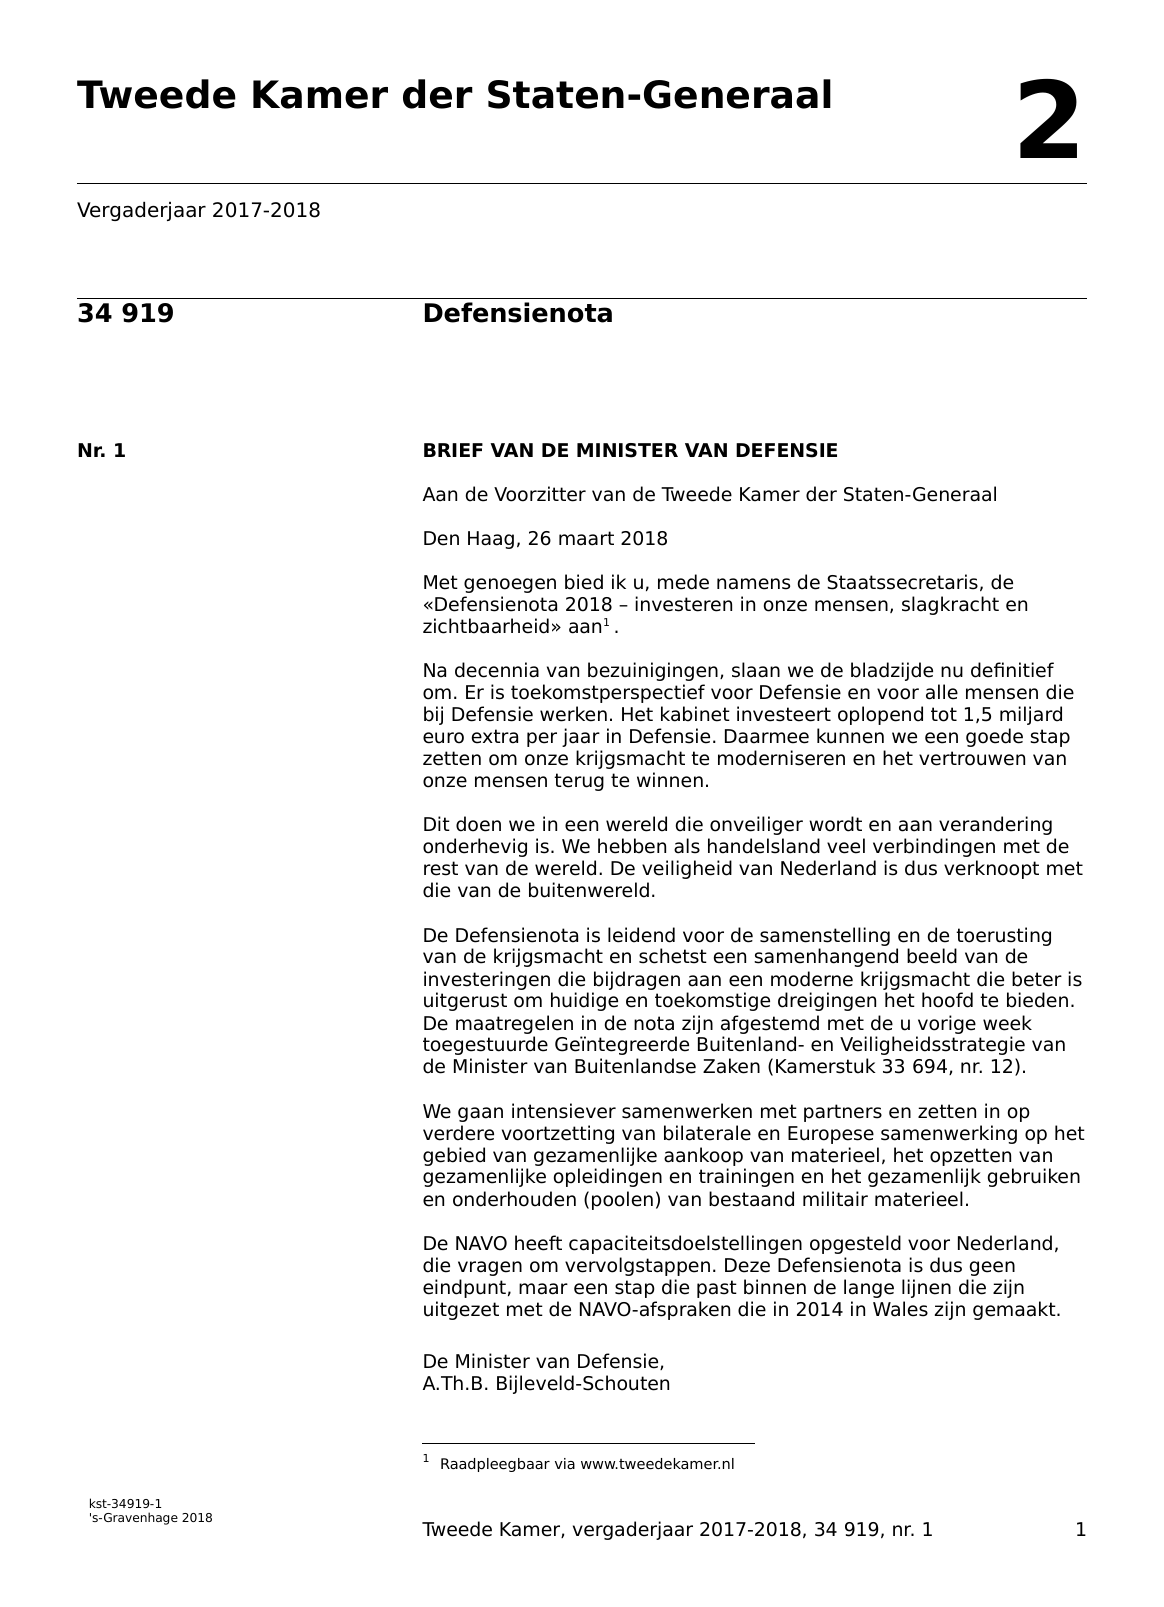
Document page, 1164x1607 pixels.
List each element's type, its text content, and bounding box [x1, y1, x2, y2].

text Den Haag, 26 maart 2018 [422, 528, 1087, 550]
text De Defensienota is leidend voor de samenstelling en de toerusting van de krijgsmacht en schetst een samenhangend beeld van de investeringen die bijdragen aan een moderne krijgsmacht die beter is uitgerust om huidige en toekomstige dreigingen het hoofd te bieden. De maatregelen in de nota zijn afgestemd met de u vorige week toegestuurde Geïntegreerde Buitenland- en Veiligheidsstrategie van de Minister van Buitenlandse Zaken (Kamerstuk 33 694, nr. 12). [422, 924, 1087, 1078]
text De NAVO heeft capaciteitsdoelstellingen opgesteld voor Nederland, die vragen om vervolgstappen. Deze Defensienota is dus geen eindpunt, maar een stap die past binnen de lange lijnen die zijn uitgezet met de NAVO-afspraken die in 2014 in Wales zijn gemaakt. [422, 1233, 1087, 1321]
table_cell Vergaderjaar 2017-2018 [77, 184, 1087, 298]
table_header 2 [886, 59, 1087, 183]
text We gaan intensiever samenwerken met partners en zetten in op verdere voortzetting van bilaterale en Europese samenwerking op het gebied van gezamenlijke aankoop van materieel, het opzetten van gezamenlijke opleidingen en trainingen en het gezamenlijk gebruiken en onderhouden (poolen) van bestaand militair materieel. [422, 1101, 1087, 1210]
table_header Tweede Kamer der Staten-Generaal [77, 59, 886, 183]
text De Minister van Defensie, A.Th.B. Bijleveld-Schouten [422, 1351, 1087, 1394]
subtitle 34 919 Defensienota [77, 299, 1087, 329]
text Raadpleegbaar via www.tweedekamer.nl [422, 1452, 1087, 1474]
subtitle Nr. 1 BRIEF VAN DE MINISTER VAN DEFENSIE [77, 440, 1087, 462]
text Na decennia van bezuinigingen, slaan we de bladzijde nu definitief om. Er is toekomstperspectief voor Defensie en voor alle mensen die bij Defensie werken. Het kabinet investeert oplopend tot 1,5 miljard euro extra per jaar in Defensie. Daarmee kunnen we een goede stap zetten om onze krijgsmacht te moderniseren en het vertrouwen van onze mensen terug te winnen. [422, 660, 1087, 792]
text Aan de Voorzitter van de Tweede Kamer der Staten-Generaal [422, 484, 1087, 506]
text Dit doen we in een wereld die onveiliger wordt en aan verandering onderhevig is. We hebben als handelsland veel verbindingen met de rest van de wereld. De veiligheid van Nederland is dus verknoopt met die van de buitenwereld. [422, 814, 1087, 902]
text kst-34919-1 [88, 1497, 323, 1511]
text 's-Gravenhage 2018 [88, 1511, 323, 1525]
text Met genoegen bied ik u, mede namens de Staatssecretaris, de «Defensienota 2018 – investeren in onze mensen, slagkracht en zichtbaarheid» aan. [422, 572, 1087, 638]
